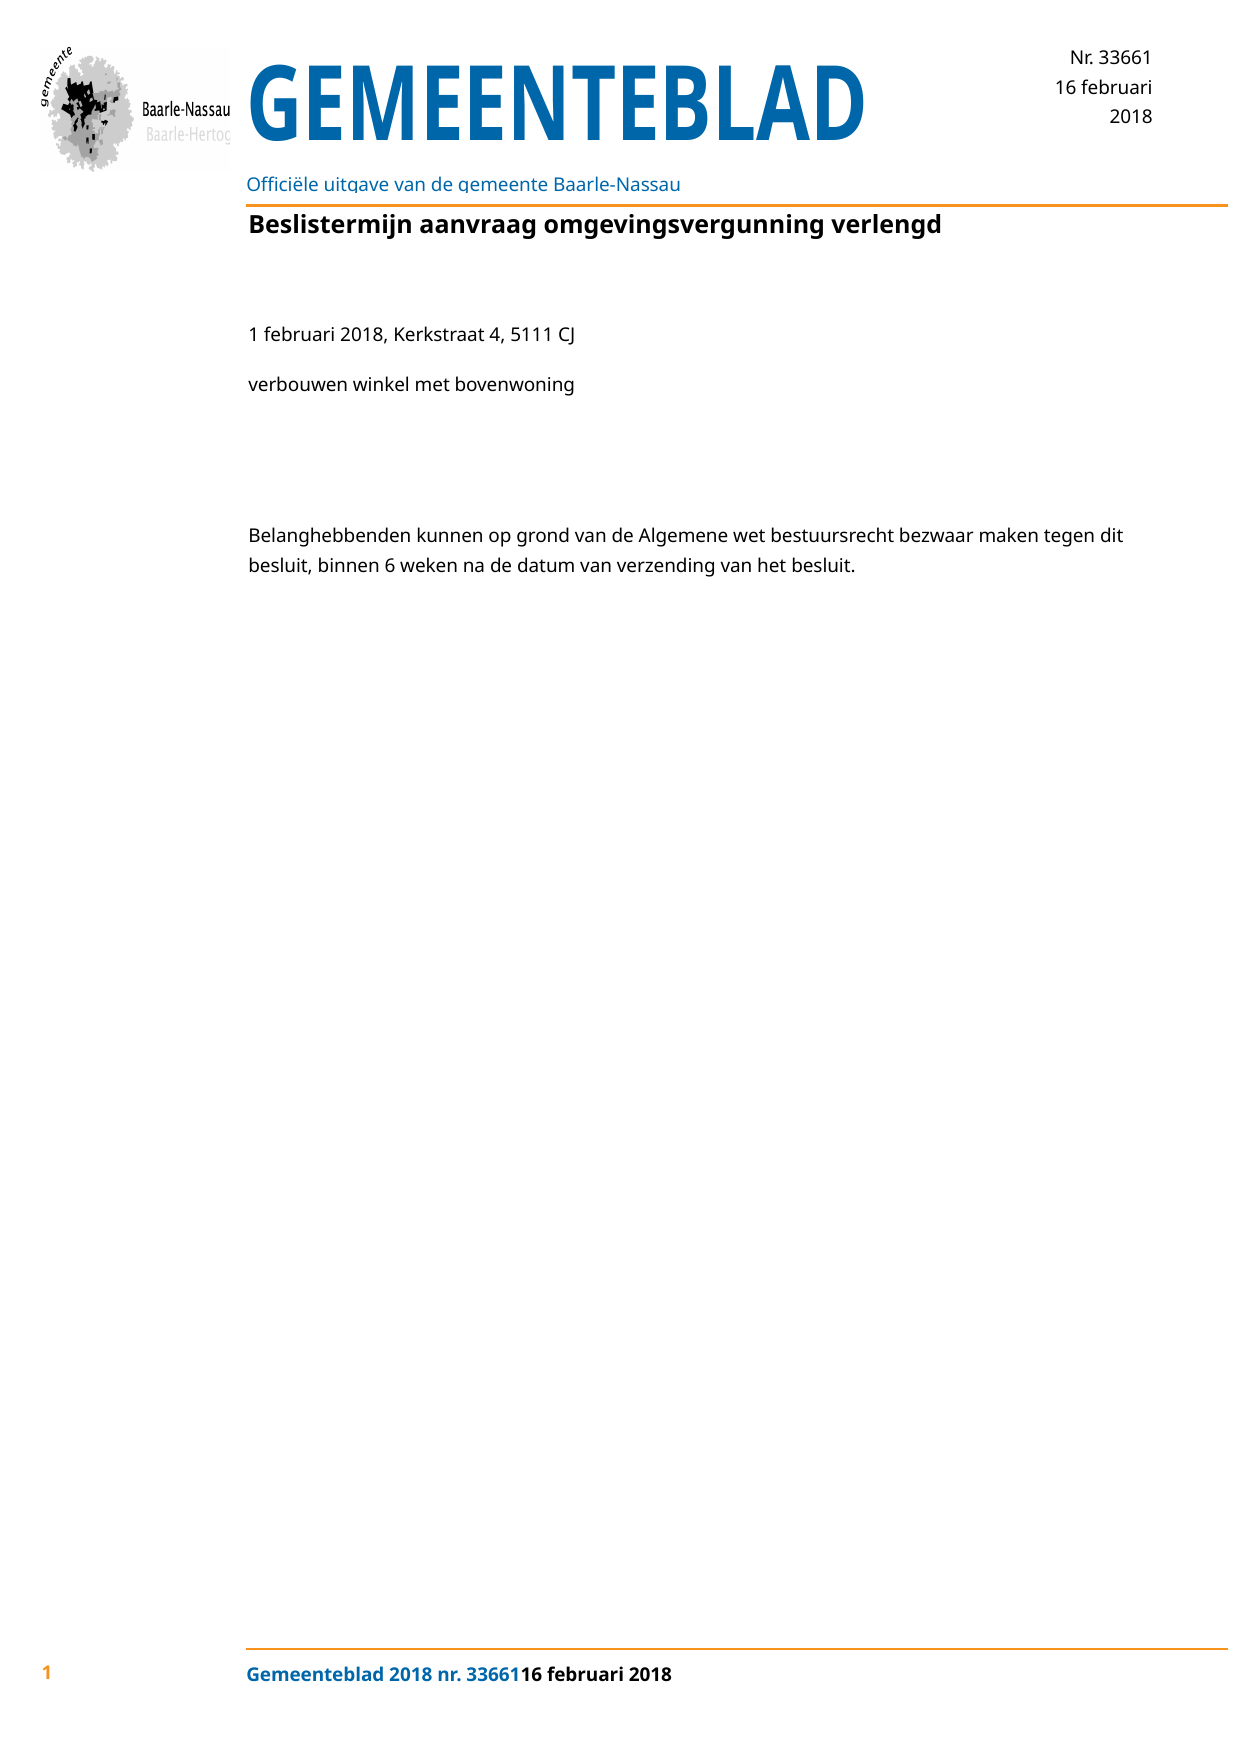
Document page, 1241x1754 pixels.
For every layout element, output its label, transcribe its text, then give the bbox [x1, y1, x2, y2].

text 1 februari 2018, Kerkstraat 4, 5111 CJ [248, 321, 1152, 346]
text Belanghebbenden kunnen op grond van de Algemene wet bestuursrecht bezwaar maken tegen dit besluit, binnen 6 weken na de datum van verzending van het besluit. [248, 522, 1152, 578]
picture [41, 47, 231, 172]
text verbouwen winkel met bovenwoning [248, 371, 1152, 397]
text Beslistermijn aanvraag omgevingsvergunning verlengd [248, 207, 1152, 241]
